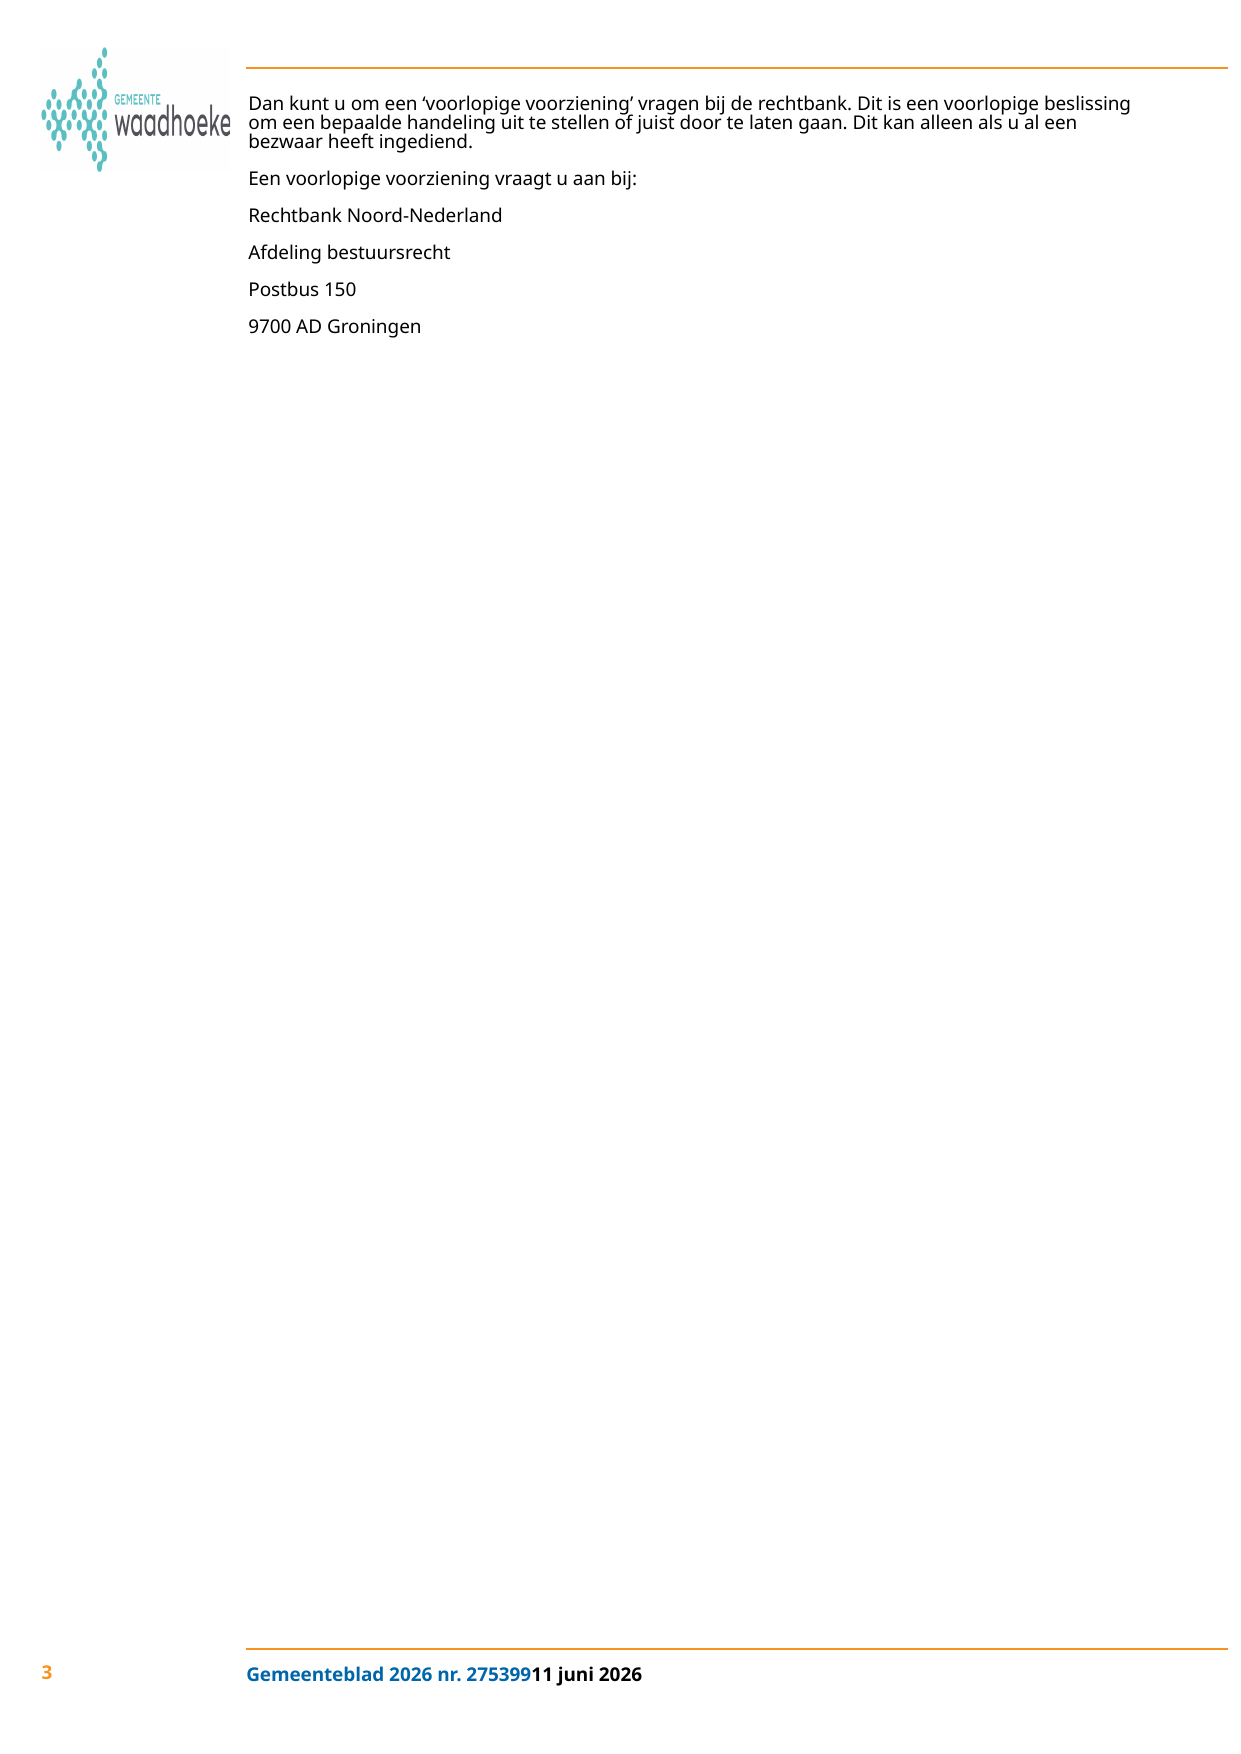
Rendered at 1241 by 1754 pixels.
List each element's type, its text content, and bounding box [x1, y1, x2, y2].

text 9700 AD Groningen [248, 318, 1152, 337]
text Rechtbank Noord-Nederland [248, 207, 1152, 227]
text Afdeling bestuursrecht [248, 244, 1152, 263]
text Een voorlopige voorziening vraagt u aan bij: [248, 170, 1152, 189]
text Postbus 150 [248, 281, 1152, 301]
picture [41, 47, 231, 172]
text Dan kunt u om een ‘voorlopige voorziening’ vragen bij de rechtbank. Dit is een voorlopige beslissing om een bepaalde handeling uit te stellen of juist door te laten gaan. Dit kan alleen als u al een bezwaar heeft ingediend. [248, 95, 1152, 153]
